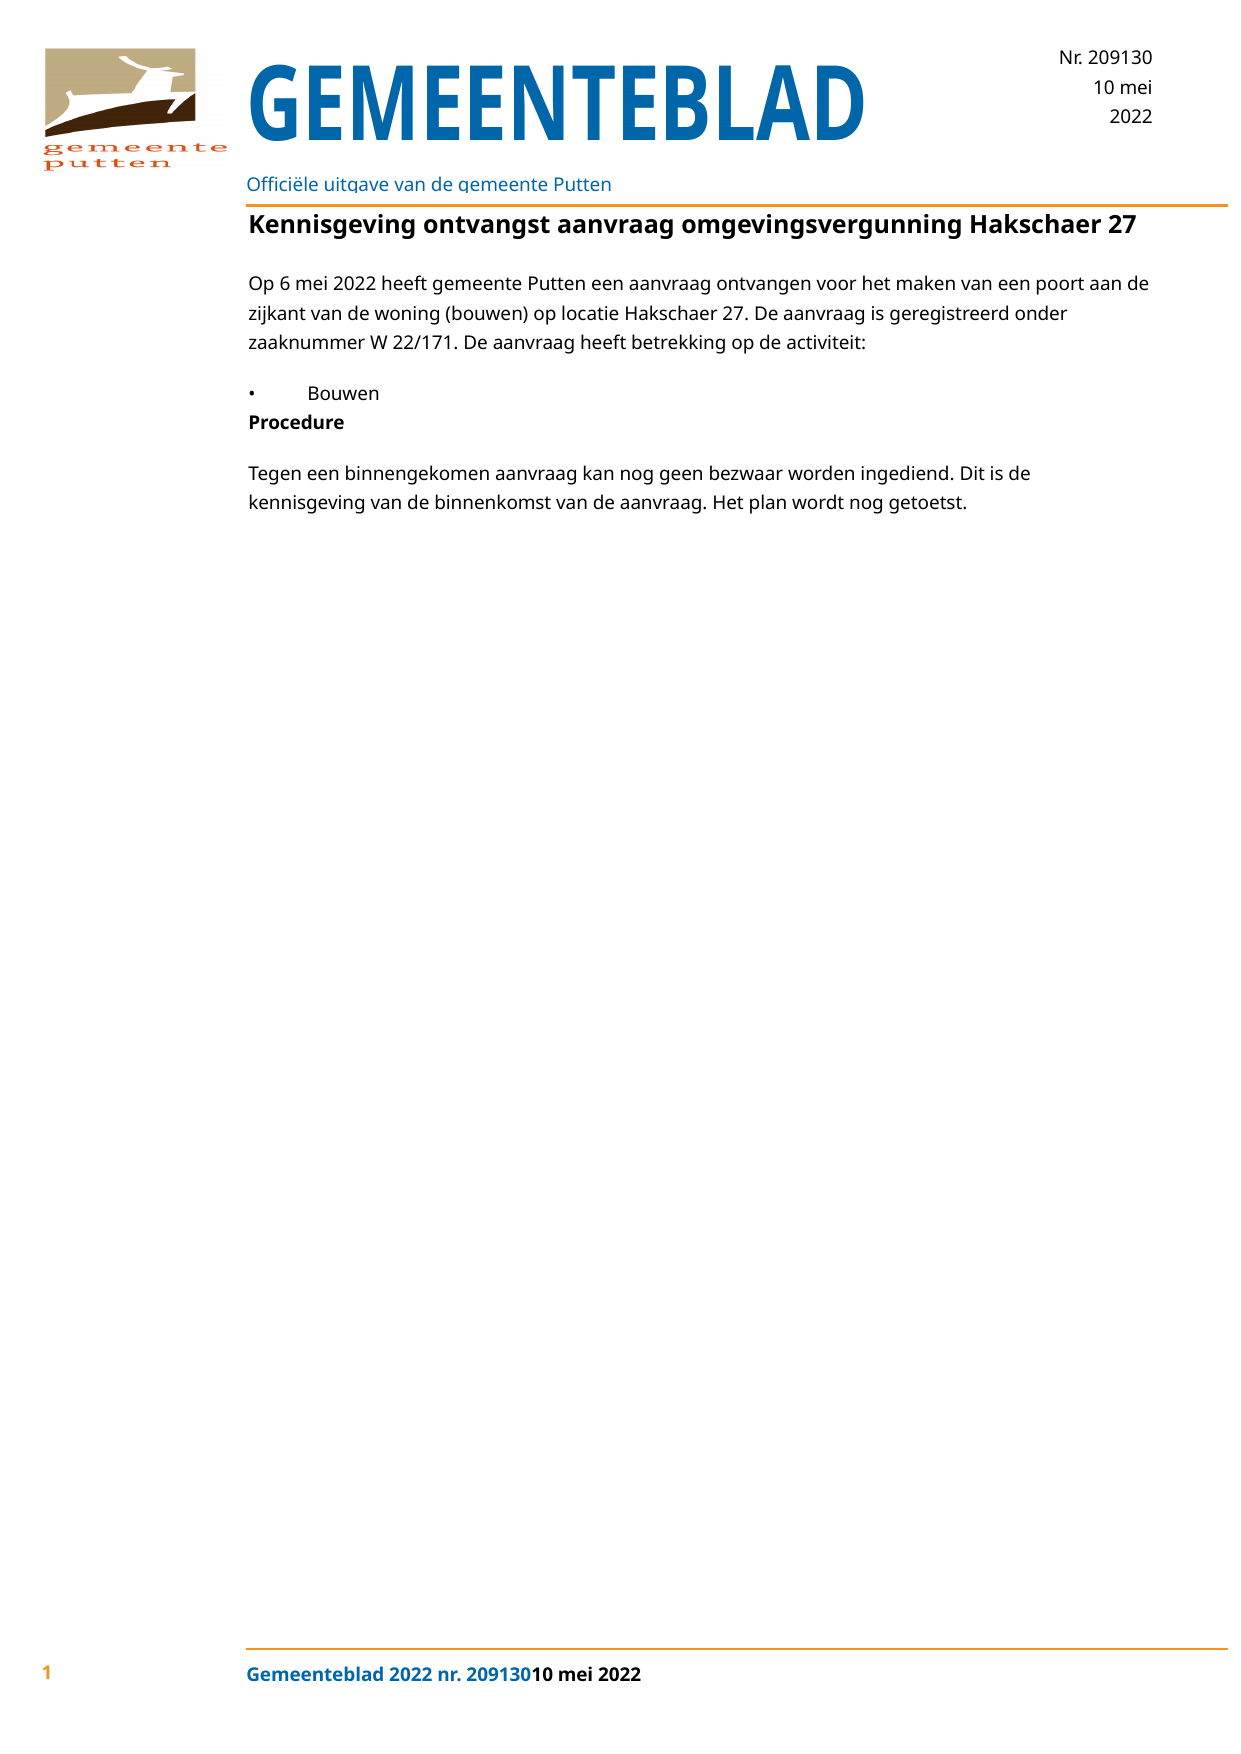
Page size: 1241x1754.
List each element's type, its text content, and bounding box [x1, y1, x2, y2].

text Tegen een binnengekomen aanvraag kan nog geen bezwaar worden ingediend. Dit is de kennisgeving van de binnenkomst van de aanvraag. Het plan wordt nog getoetst. [248, 460, 1152, 515]
text Kennisgeving ontvangst aanvraag omgevingsvergunning Hakschaer 27 [248, 207, 1152, 241]
list Bouwen [248, 380, 1152, 406]
text Op 6 mei 2022 heeft gemeente Putten een aanvraag ontvangen voor het maken van een poort aan de zijkant van de woning (bouwen) op locatie Hakschaer 27. De aanvraag is geregistreerd onder zaaknummer W 22/171. De aanvraag heeft betrekking op de activiteit: [248, 270, 1152, 355]
picture [41, 47, 231, 172]
text Procedure [248, 409, 1152, 435]
